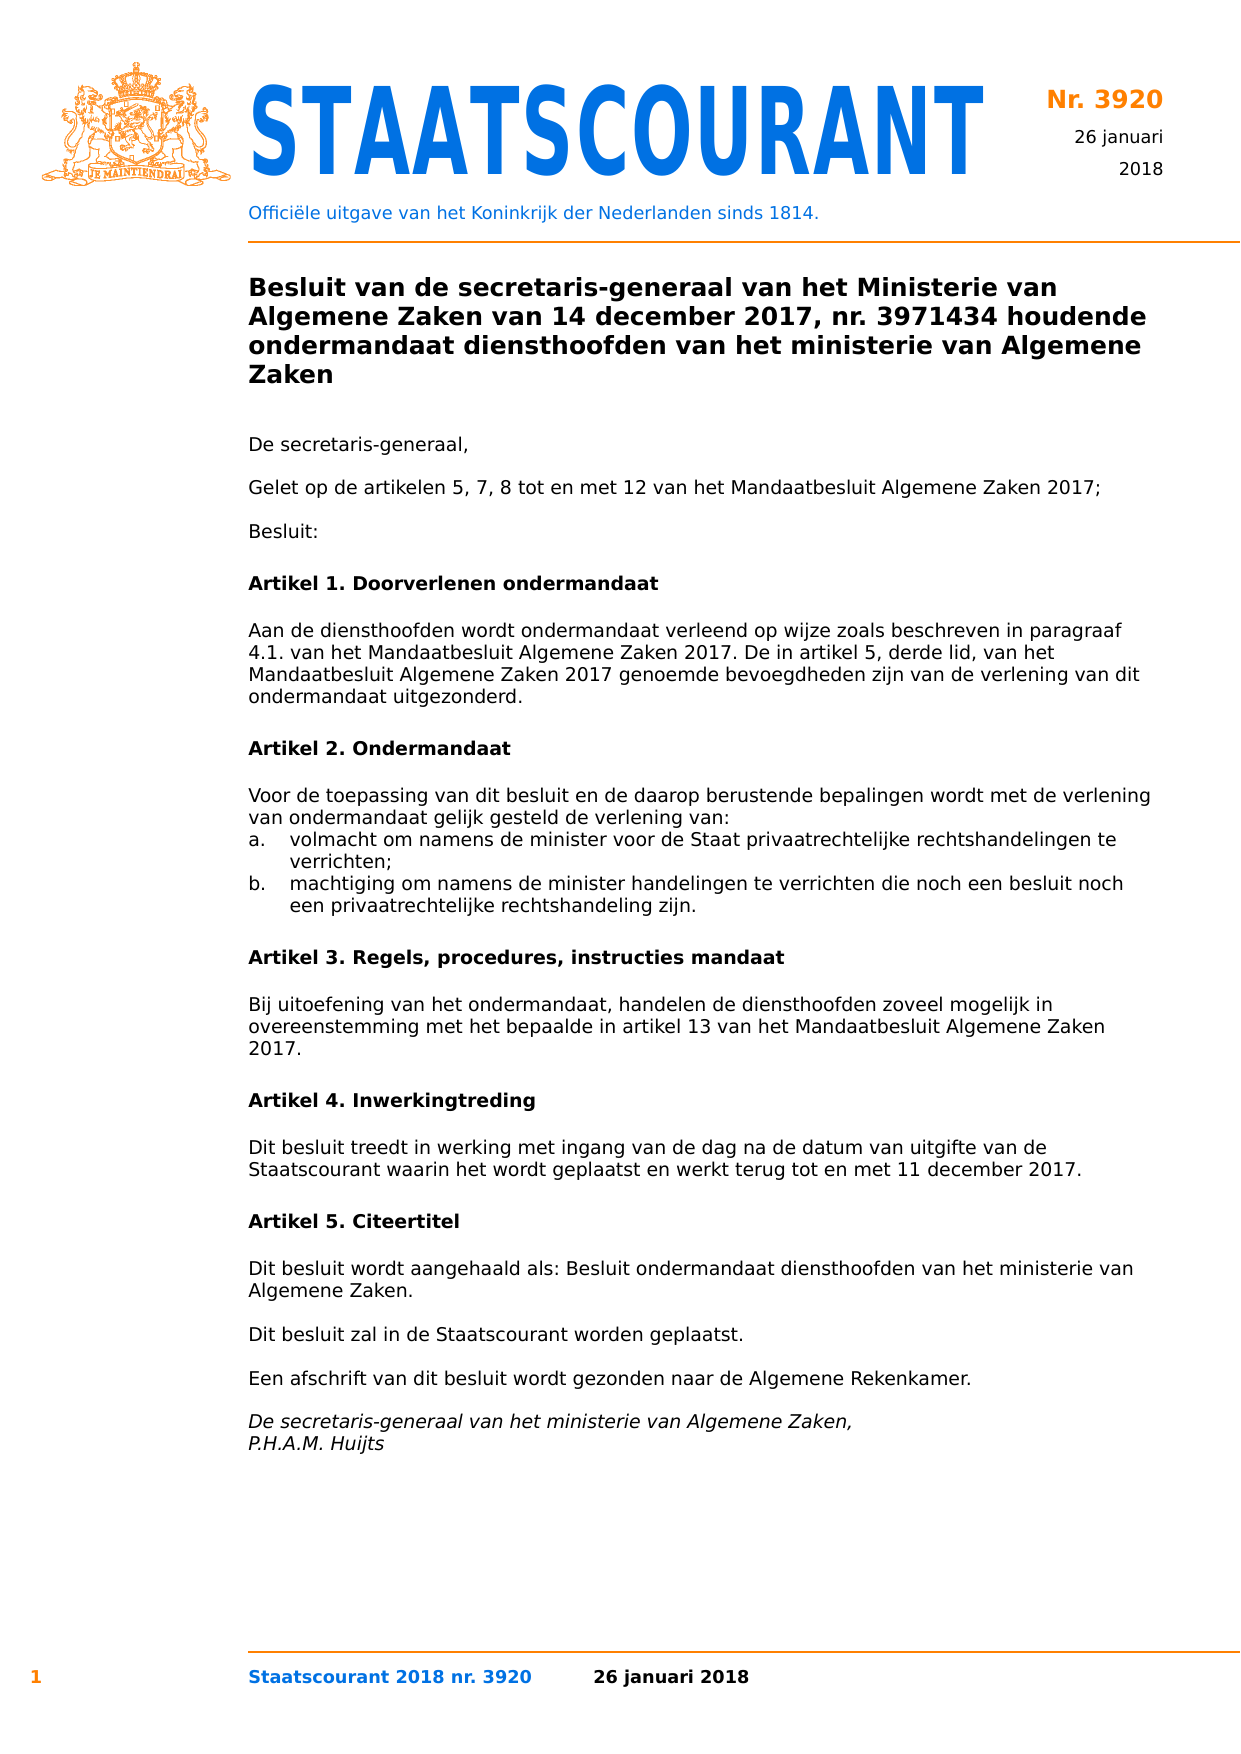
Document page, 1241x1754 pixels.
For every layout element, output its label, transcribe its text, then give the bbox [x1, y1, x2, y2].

table_cell Officiële uitgave van het Koninkrijk der Nederlanden sinds 1814. [248, 203, 1240, 241]
text Gelet op de artikelen 5, 7, 8 tot en met 12 van het Mandaatbesluit Algemene Zaken 2017; [248, 477, 1163, 499]
text b. machtiging om namens de minister handelingen te verrichten die noch een besluit noch een privaatrechtelijke rechtshandeling zijn. [248, 873, 1163, 917]
picture [41, 62, 231, 186]
text De secretaris-generaal, [248, 433, 1163, 455]
subtitle Artikel 5. Citeertitel [248, 1211, 1163, 1233]
text Aan de diensthoofden wordt ondermandaat verleend op wijze zoals beschreven in paragraaf 4.1. van het Mandaatbesluit Algemene Zaken 2017. De in artikel 5, derde lid, van het Mandaatbesluit Algemene Zaken 2017 genoemde bevoegdheden zijn van de verlening van dit ondermandaat uitgezonderd. [248, 620, 1163, 708]
table_cell 2018 [998, 153, 1240, 203]
subtitle Besluit van de secretaris-generaal van het Ministerie van Algemene Zaken van 14 december 2017, nr. 3971434 houdende ondermandaat diensthoofden van het ministerie van Algemene Zaken [248, 273, 1163, 390]
table_cell 26 januari [998, 121, 1240, 153]
text Een afschrift van dit besluit wordt gezonden naar de Algemene Rekenkamer. [248, 1367, 1163, 1389]
text Besluit: [248, 521, 1163, 543]
table_header [25, 62, 248, 241]
text Bij uitoefening van het ondermandaat, handelen de diensthoofden zoveel mogelijk in overeenstemming met het bepaalde in artikel 13 van het Mandaatbesluit Algemene Zaken 2017. [248, 994, 1163, 1060]
subtitle Artikel 1. Doorverlenen ondermandaat [248, 573, 1163, 595]
subtitle Artikel 2. Ondermandaat [248, 738, 1163, 760]
subtitle Artikel 3. Regels, procedures, instructies mandaat [248, 947, 1163, 969]
text Dit besluit zal in de Staatscourant worden geplaatst. [248, 1323, 1163, 1346]
table_header STAATSCOURANT [248, 62, 998, 203]
text De secretaris-generaal van het ministerie van Algemene Zaken, P.H.A.M. Huijts [248, 1411, 1163, 1455]
text Dit besluit wordt aangehaald als: Besluit ondermandaat diensthoofden van het ministerie van Algemene Zaken. [248, 1258, 1163, 1302]
text Voor de toepassing van dit besluit en de daarop berustende bepalingen wordt met de verlening van ondermandaat gelijk gesteld de verlening van: [248, 785, 1163, 829]
subtitle Artikel 4. Inwerkingtreding [248, 1090, 1163, 1112]
text a. volmacht om namens de minister voor de Staat privaatrechtelijke rechtshandelingen te verrichten; [248, 829, 1163, 873]
table_header Nr. 3920 [998, 62, 1240, 121]
text Dit besluit treedt in werking met ingang van de dag na de datum van uitgifte van de Staatscourant waarin het wordt geplaatst en werkt terug tot en met 11 december 2017. [248, 1137, 1163, 1181]
